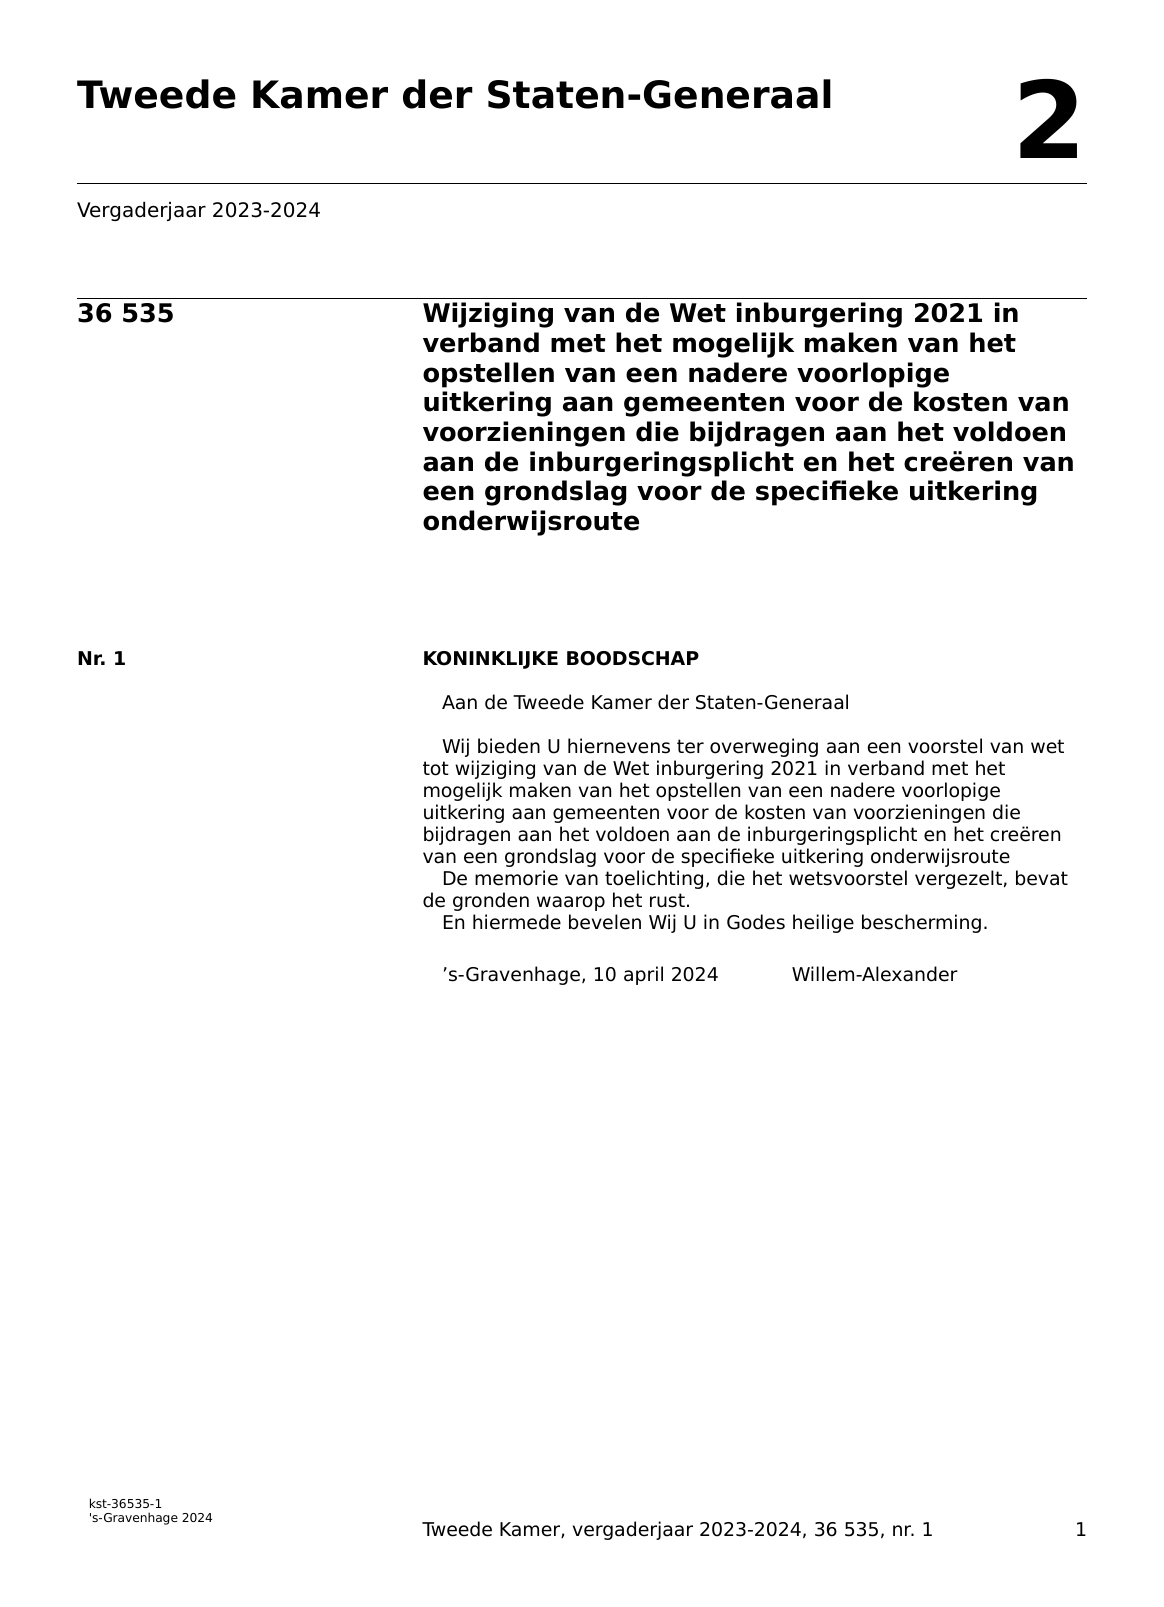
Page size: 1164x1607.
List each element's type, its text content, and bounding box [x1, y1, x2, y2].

table_header 2 [886, 59, 1087, 183]
subtitle 36 535 Wijziging van de Wet inburgering 2021 in verband met het mogelijk maken van het opstellen van een nadere voorlopige uitkering aan gemeenten voor de kosten van voorzieningen die bijdragen aan het voldoen aan de inburgeringsplicht en het creëren van een grondslag voor de specifieke uitkering onderwijsroute [77, 299, 1087, 536]
text Wij bieden U hiernevens ter overweging aan een voorstel van wet tot wijziging van de Wet inburgering 2021 in verband met het mogelijk maken van het opstellen van een nadere voorlopige uitkering aan gemeenten voor de kosten van voorzieningen die bijdragen aan het voldoen aan de inburgeringsplicht en het creëren van een grondslag voor de specifieke uitkering onderwijsroute [422, 736, 1087, 868]
text En hiermede bevelen Wij U in Godes heilige bescherming. [422, 912, 1087, 934]
text Aan de Tweede Kamer der Staten-Generaal [422, 692, 1087, 714]
text ’s-Gravenhage, 10 april 2024 Willem-Alexander [422, 964, 1087, 986]
text De memorie van toelichting, die het wetsvoorstel vergezelt, bevat de gronden waarop het rust. [422, 868, 1087, 912]
table_header Tweede Kamer der Staten-Generaal [77, 59, 886, 183]
text 's-Gravenhage 2024 [88, 1511, 323, 1525]
subtitle Nr. 1 KONINKLIJKE BOODSCHAP [77, 647, 1087, 669]
table_cell Vergaderjaar 2023-2024 [77, 184, 1087, 298]
text kst-36535-1 [88, 1497, 323, 1511]
